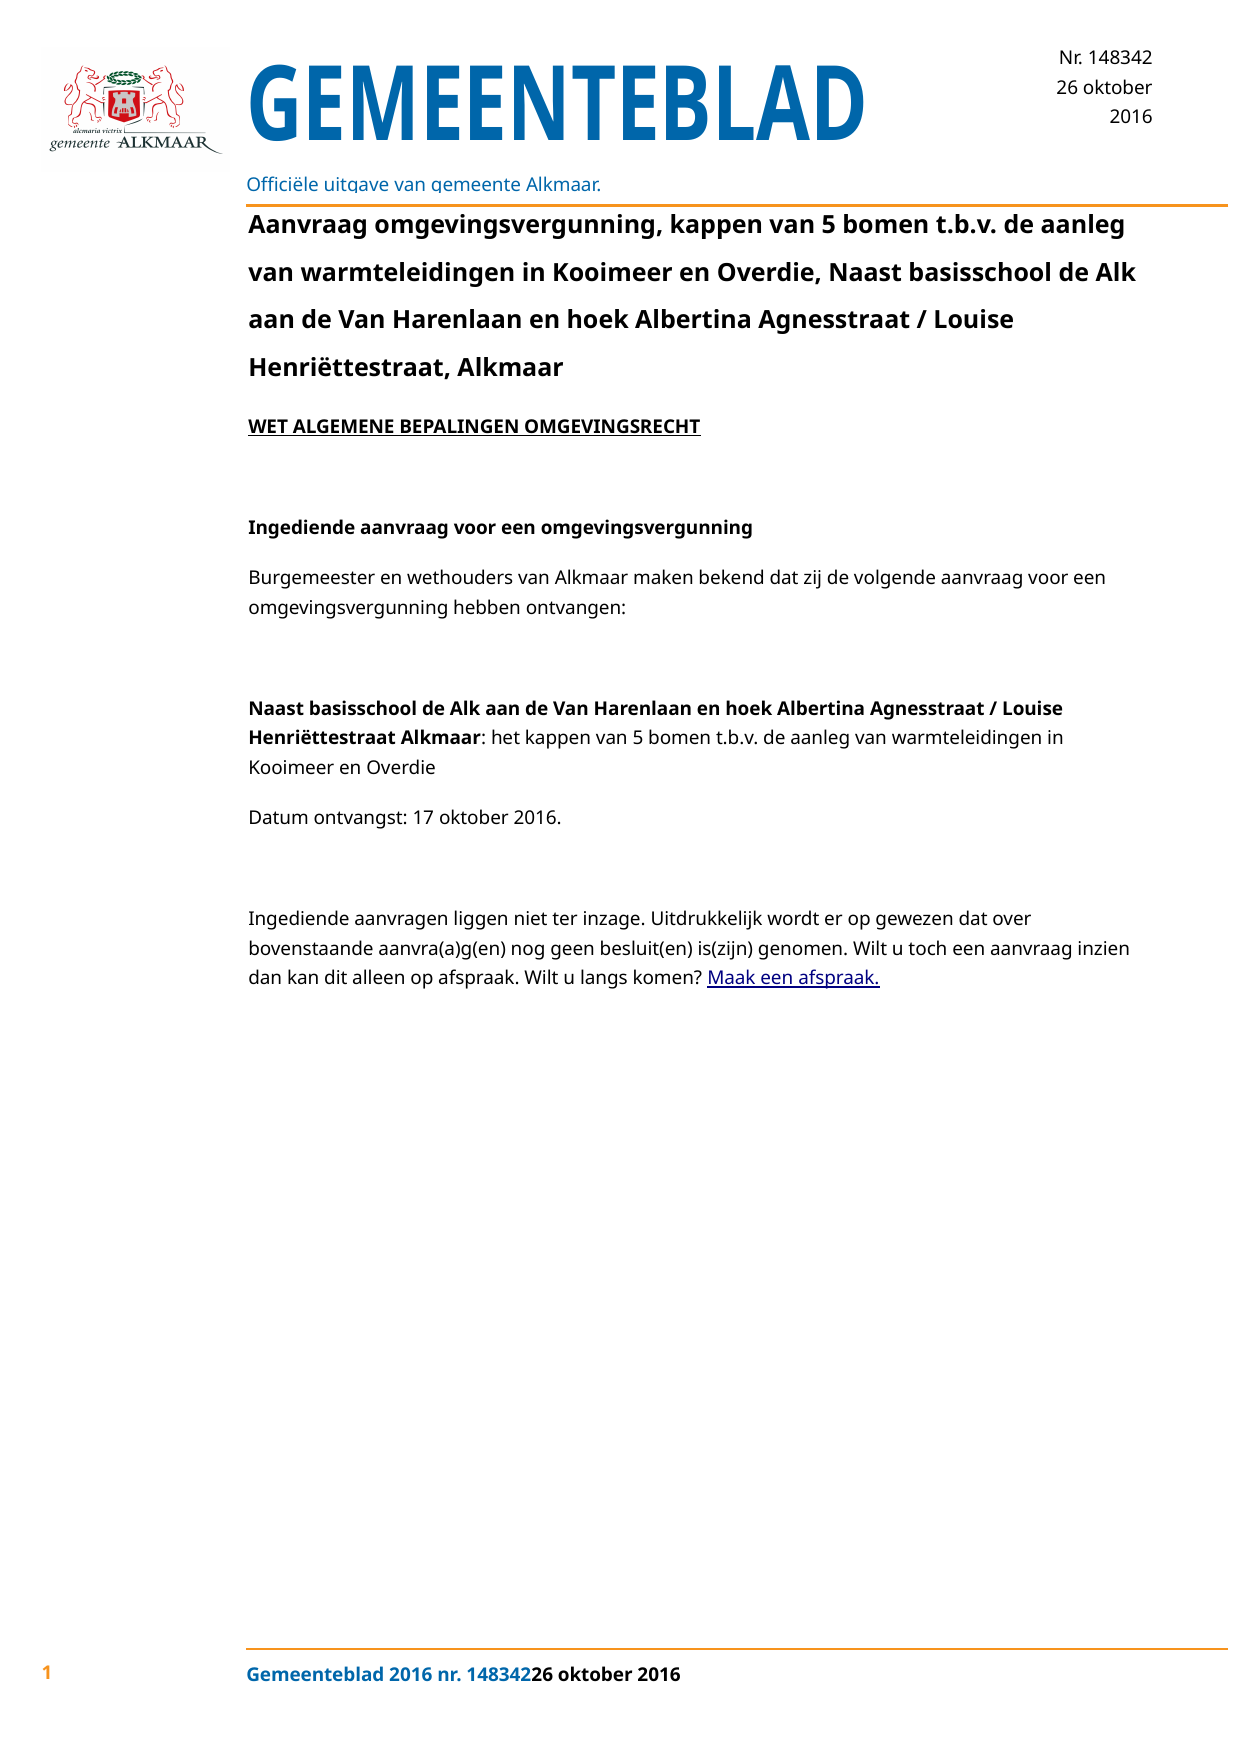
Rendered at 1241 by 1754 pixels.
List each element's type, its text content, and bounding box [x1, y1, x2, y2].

text Ingediende aanvraag voor een omgevingsvergunning [248, 514, 1152, 540]
text Naast basisschool de Alk aan de Van Harenlaan en hoek Albertina Agnesstraat / Louise Henriëttestraat Alkmaar: het kappen van 5 bomen t.b.v. de aanleg van warmteleidingen in Kooimeer en Overdie [248, 695, 1152, 780]
text Ingediende aanvragen liggen niet ter inzage. Uitdrukkelijk wordt er op gewezen dat over bovenstaande aanvra(a)g(en) nog geen besluit(en) is(zijn) genomen. Wilt u toch een aanvraag inzien dan kan dit alleen op afspraak. Wilt u langs komen? Maak een afspraak. [248, 905, 1152, 990]
picture [41, 47, 231, 172]
text WET ALGEMENE BEPALINGEN OMGEVINGSRECHT [248, 413, 1152, 439]
text Aanvraag omgevingsvergunning, kappen van 5 bomen t.b.v. de aanleg van warmteleidingen in Kooimeer en Overdie, Naast basisschool de Alk aan de Van Harenlaan en hoek Albertina Agnesstraat / Louise Henriëttestraat, Alkmaar [248, 207, 1152, 384]
text Burgemeester en wethouders van Alkmaar maken bekend dat zij de volgende aanvraag voor een omgevingsvergunning hebben ontvangen: [248, 564, 1152, 620]
text Datum ontvangst: 17 oktober 2016. [248, 804, 1152, 830]
